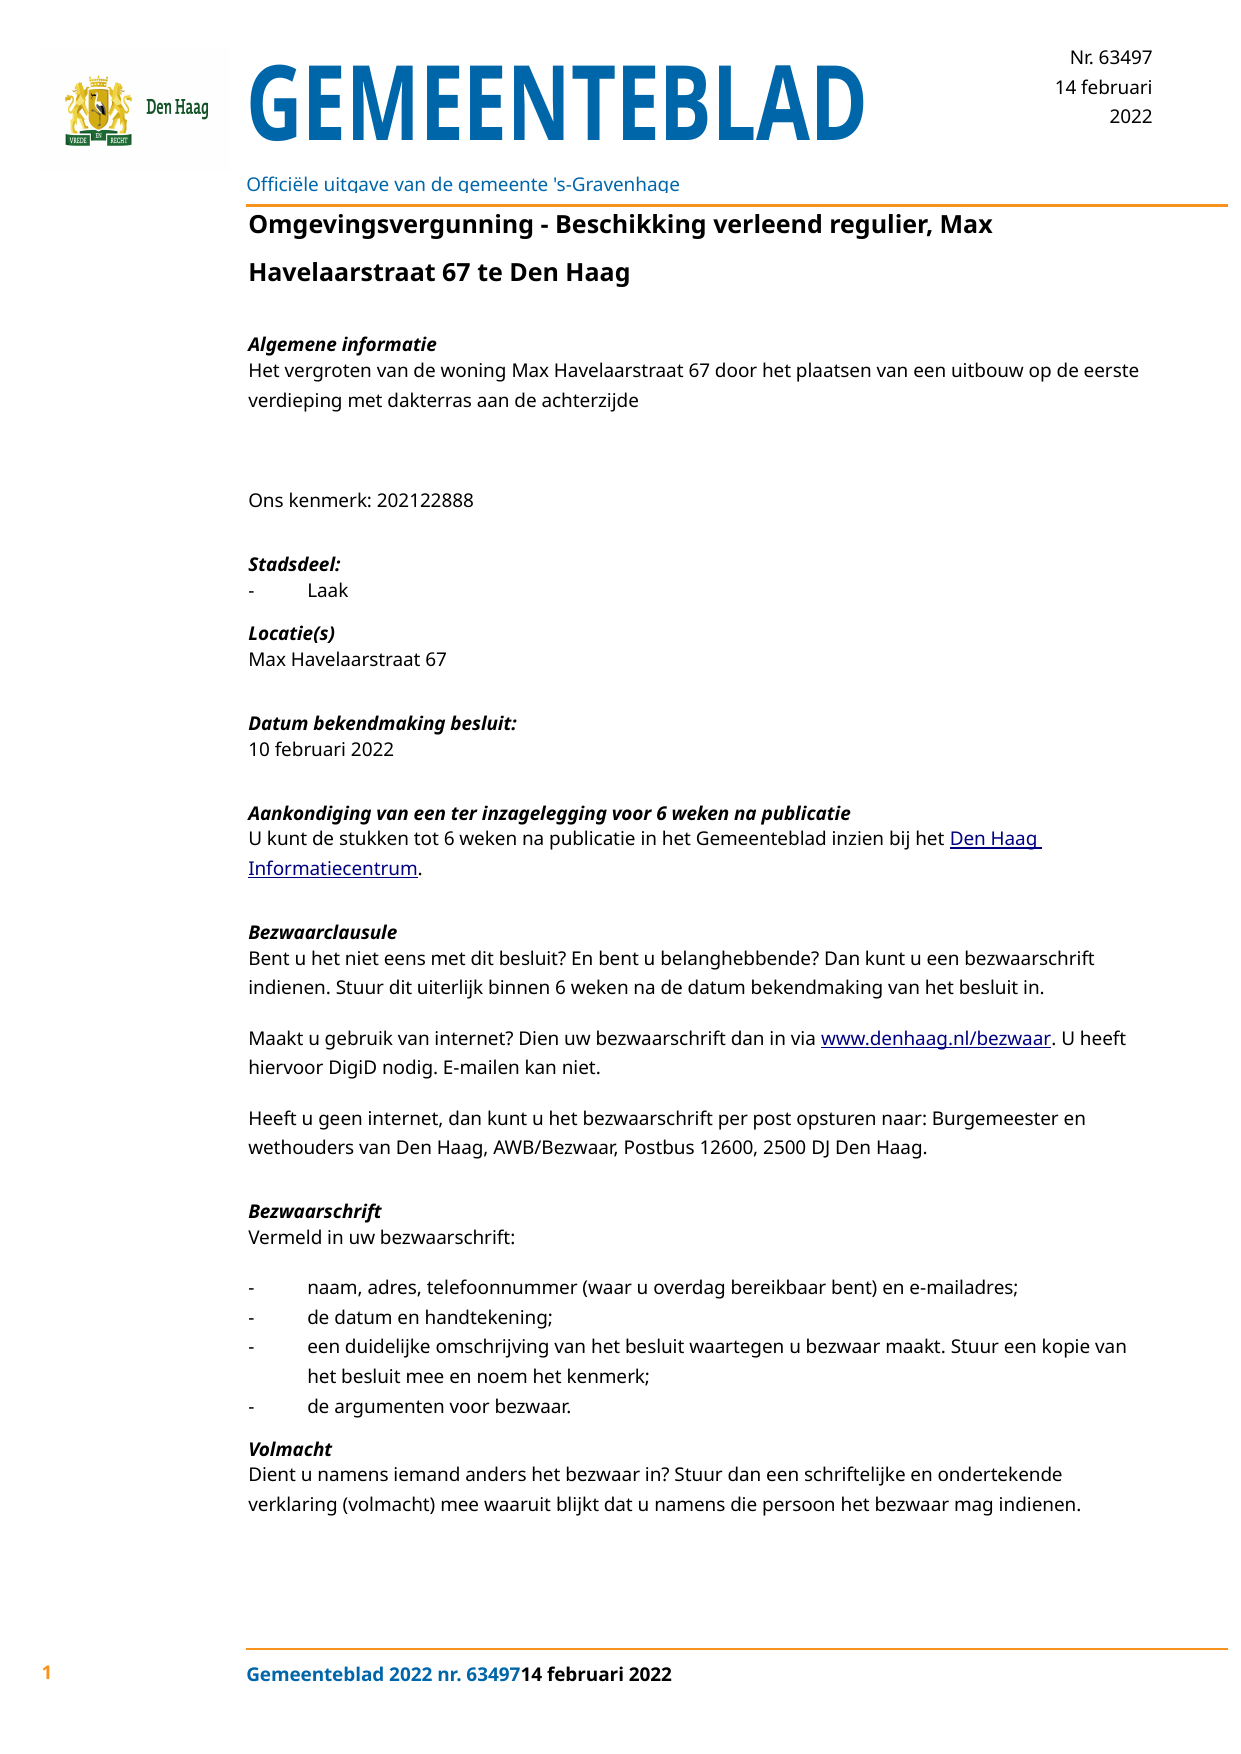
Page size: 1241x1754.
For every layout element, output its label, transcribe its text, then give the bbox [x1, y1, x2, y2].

text Max Havelaarstraat 67 [248, 646, 1152, 672]
picture [41, 47, 231, 172]
text Omgevingsvergunning - Beschikking verleend regulier, Max Havelaarstraat 67 te Den Haag [248, 207, 1152, 288]
list naam, adres, telefoonnummer (waar u overdag bereikbaar bent) en e-mailadres; [248, 1274, 1152, 1300]
text Heeft u geen internet, dan kunt u het bezwaarschrift per post opsturen naar: Burgemeester en wethouders van Den Haag, AWB/Bezwaar, Postbus 12600, 2500 DJ Den Haag. [248, 1105, 1152, 1160]
list de argumenten voor bezwaar. [248, 1393, 1152, 1418]
list Laak [248, 577, 1152, 603]
text Vermeld in uw bezwaarschrift: [248, 1224, 1152, 1250]
text Bezwaarclausule [248, 919, 1152, 945]
text Volmacht [248, 1436, 1152, 1462]
text Dient u namens iemand anders het bezwaar in? Stuur dan een schriftelijke en ondertekende verklaring (volmacht) mee waaruit blijkt dat u namens die persoon het bezwaar mag indienen. [248, 1462, 1152, 1517]
list de datum en handtekening; [248, 1304, 1152, 1330]
text Locatie(s) [248, 620, 1152, 646]
text 10 februari 2022 [248, 736, 1152, 762]
text Het vergroten van de woning Max Havelaarstraat 67 door het plaatsen van een uitbouw op de eerste verdieping met dakterras aan de achterzijde [248, 357, 1152, 412]
text Bent u het niet eens met dit besluit? En bent u belanghebbende? Dan kunt u een bezwaarschrift indienen. Stuur dit uiterlijk binnen 6 weken na de datum bekendmaking van het besluit in. [248, 945, 1152, 1000]
text Maakt u gebruik van internet? Dien uw bezwaarschrift dan in via www.denhaag.nl/bezwaar. U heeft hiervoor DigiD nodig. E-mailen kan niet. [248, 1025, 1152, 1080]
text Algemene informatie [248, 331, 1152, 357]
text U kunt de stukken tot 6 weken na publicatie in het Gemeenteblad inzien bij het Den Haag Informatiecentrum. [248, 826, 1152, 881]
text Stadsdeel: [248, 552, 1152, 577]
list een duidelijke omschrijving van het besluit waartegen u bezwaar maakt. Stuur een kopie van het besluit mee en noem het kenmerk; [248, 1334, 1152, 1389]
text Bezwaarschrift [248, 1198, 1152, 1224]
text Datum bekendmaking besluit: [248, 710, 1152, 736]
text Aankondiging van een ter inzagelegging voor 6 weken na publicatie [248, 800, 1152, 826]
text Ons kenmerk: 202122888 [248, 488, 1152, 513]
